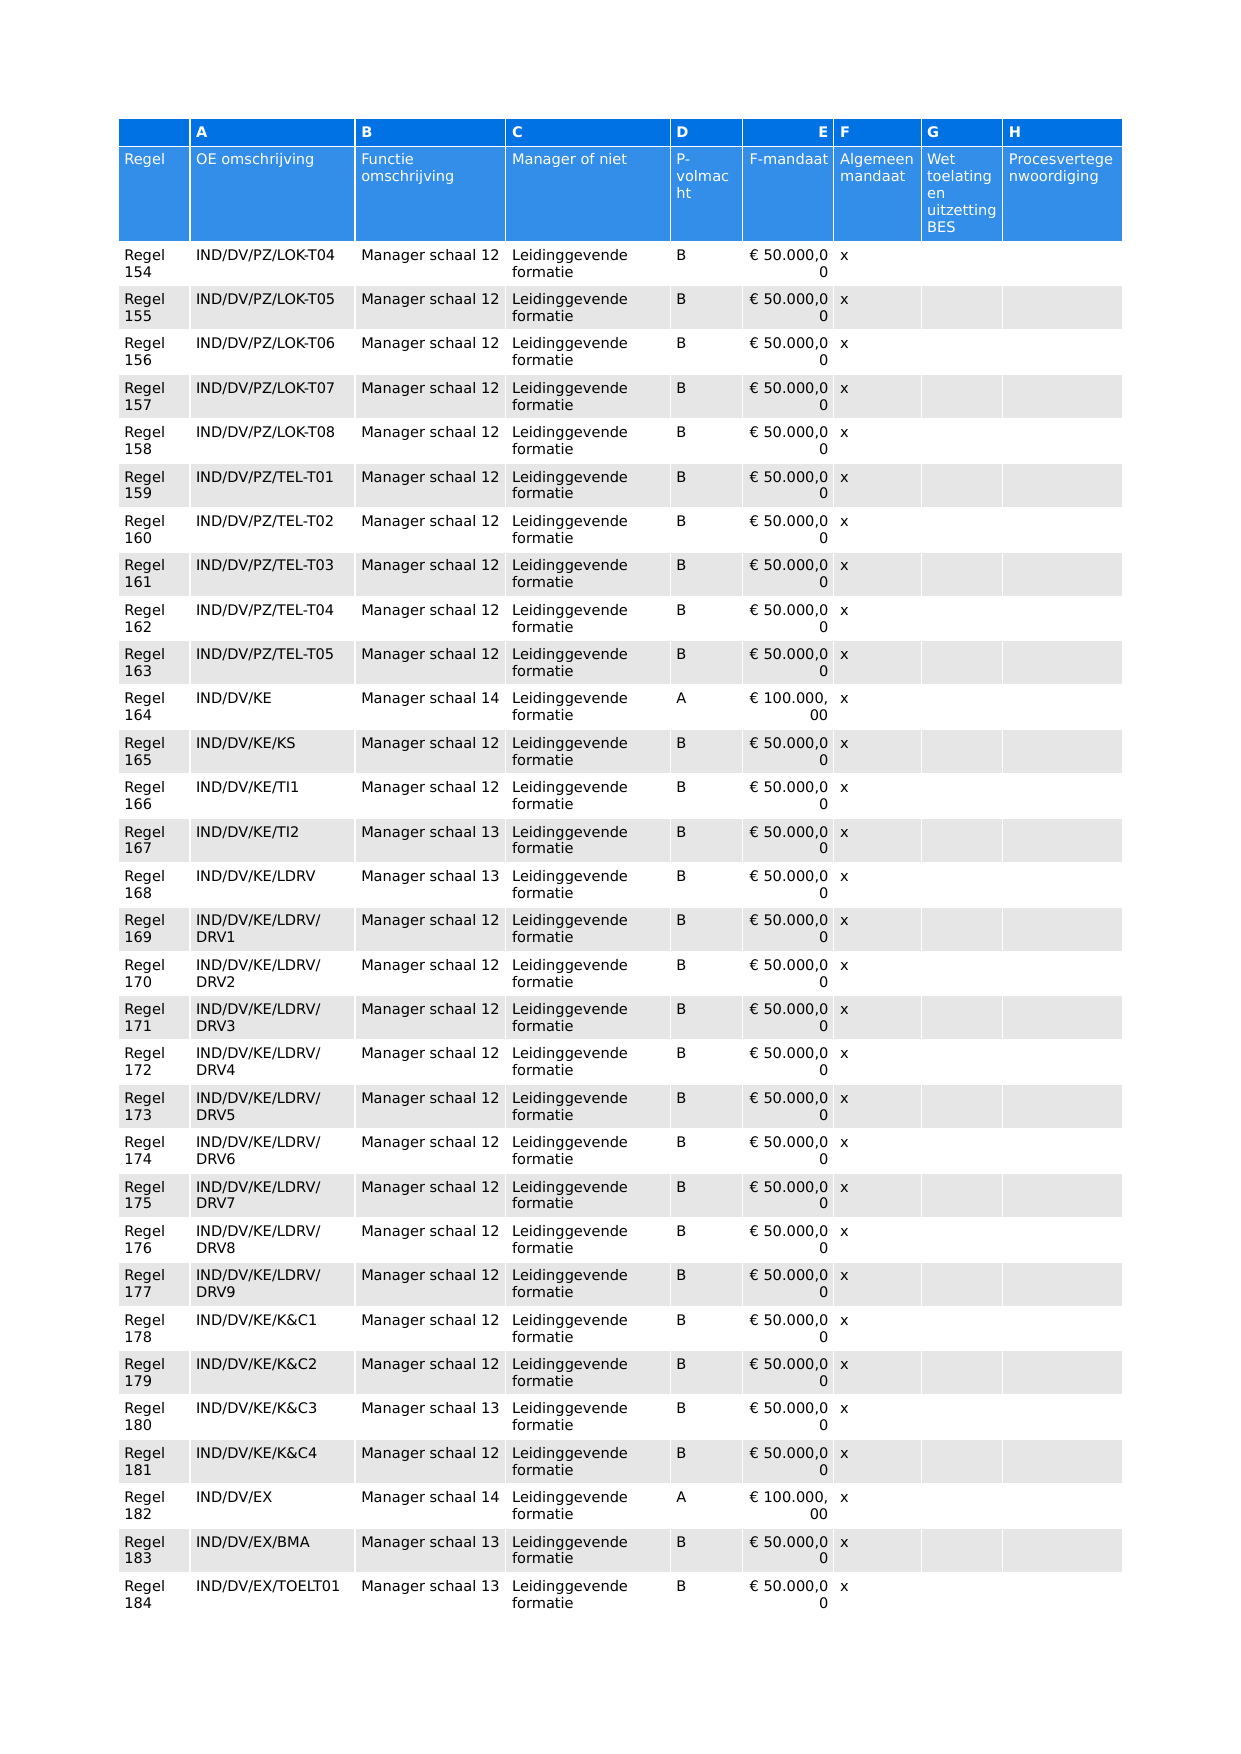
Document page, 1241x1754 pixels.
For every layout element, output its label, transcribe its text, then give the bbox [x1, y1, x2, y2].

table_cell [1003, 1085, 1122, 1128]
table_cell IND/DV/KE/LDRV/DRV6 [191, 1129, 354, 1173]
table_cell € 50.000,00 [743, 1129, 833, 1173]
table_cell € 50.000,00 [743, 863, 833, 906]
table_cell [922, 686, 1002, 729]
table_cell € 50.000,00 [743, 908, 833, 951]
table_cell [1003, 1396, 1122, 1439]
table_cell Manager schaal 12 [356, 1218, 505, 1261]
table_cell Manager schaal 14 [356, 686, 505, 729]
table_cell Regel 160 [119, 508, 189, 551]
table_cell [1003, 686, 1122, 729]
table_cell Leidinggevende formatie [506, 419, 670, 463]
table_cell x [834, 1263, 921, 1306]
table_cell Leidinggevende formatie [506, 242, 670, 285]
table_cell [1003, 464, 1122, 507]
table_cell P-volmacht [671, 147, 742, 241]
table_cell € 50.000,00 [743, 1396, 833, 1439]
table_cell [1003, 508, 1122, 551]
table_cell € 50.000,00 [743, 242, 833, 285]
table_cell IND/DV/KE/LDRV/DRV1 [191, 908, 354, 951]
table_cell Manager schaal 12 [356, 419, 505, 463]
table_cell B [671, 242, 742, 285]
table_cell IND/DV/PZ/LOK-T08 [191, 419, 354, 463]
table_cell B [671, 1263, 742, 1306]
table_cell x [834, 1529, 921, 1572]
table_cell x [834, 553, 921, 596]
table_cell x [834, 1396, 921, 1439]
table_cell IND/DV/PZ/LOK-T04 [191, 242, 354, 285]
table_cell IND/DV/KE/LDRV/DRV4 [191, 1041, 354, 1084]
table_cell OE omschrijving [191, 147, 354, 241]
table_cell IND/DV/KE/LDRV/DRV8 [191, 1218, 354, 1261]
table_cell x [834, 1573, 921, 1616]
table_cell IND/DV/PZ/LOK-T06 [191, 331, 354, 374]
table_cell [922, 1129, 1002, 1173]
table_cell [922, 286, 1002, 329]
table_cell x [834, 1307, 921, 1350]
table_cell x [834, 331, 921, 374]
table_cell Leidinggevende formatie [506, 331, 670, 374]
table_cell [1003, 1174, 1122, 1217]
table_cell Manager schaal 13 [356, 819, 505, 862]
table_header D [671, 119, 742, 146]
table_cell Regel 177 [119, 1263, 189, 1306]
table_cell Manager schaal 12 [356, 641, 505, 684]
table_cell € 50.000,00 [743, 1085, 833, 1128]
table_cell [922, 1218, 1002, 1261]
table_cell B [671, 597, 742, 640]
table_cell Algemeen mandaat [834, 147, 921, 241]
table_cell [922, 952, 1002, 995]
table_cell [1003, 553, 1122, 596]
table_cell Regel 184 [119, 1573, 189, 1616]
table_cell € 50.000,00 [743, 553, 833, 596]
table_cell Regel 162 [119, 597, 189, 640]
table_cell Leidinggevende formatie [506, 1573, 670, 1616]
table_cell € 50.000,00 [743, 464, 833, 507]
table_cell x [834, 508, 921, 551]
table_header [119, 119, 189, 146]
table_cell [922, 331, 1002, 374]
table_cell IND/DV/PZ/LOK-T07 [191, 375, 354, 418]
table_cell IND/DV/PZ/TEL-T03 [191, 553, 354, 596]
table_cell Manager schaal 13 [356, 1396, 505, 1439]
table_cell x [834, 1129, 921, 1173]
table_cell x [834, 1440, 921, 1483]
table_cell Leidinggevende formatie [506, 1396, 670, 1439]
table_cell F-mandaat [743, 147, 833, 241]
table_cell € 50.000,00 [743, 819, 833, 862]
table_cell Regel 174 [119, 1129, 189, 1173]
table_cell Manager schaal 12 [356, 1263, 505, 1306]
table_cell Leidinggevende formatie [506, 1174, 670, 1217]
table_cell Regel 154 [119, 242, 189, 285]
table_cell Regel 172 [119, 1041, 189, 1084]
table_cell IND/DV/KE/K&C3 [191, 1396, 354, 1439]
table_cell Leidinggevende formatie [506, 996, 670, 1039]
table_cell Manager schaal 13 [356, 863, 505, 906]
table_cell Manager schaal 12 [356, 286, 505, 329]
table_cell [1003, 996, 1122, 1039]
table_cell IND/DV/PZ/TEL-T05 [191, 641, 354, 684]
table_cell Manager schaal 13 [356, 1529, 505, 1572]
table_cell Leidinggevende formatie [506, 863, 670, 906]
table_header B [356, 119, 505, 146]
table_cell € 50.000,00 [743, 419, 833, 463]
table_cell € 100.000,00 [743, 686, 833, 729]
table_cell [922, 464, 1002, 507]
table_cell [922, 641, 1002, 684]
table_cell € 50.000,00 [743, 641, 833, 684]
table_cell Leidinggevende formatie [506, 1351, 670, 1394]
table_cell Manager schaal 12 [356, 1307, 505, 1350]
table_cell Regel 176 [119, 1218, 189, 1261]
table_cell € 100.000,00 [743, 1484, 833, 1528]
table_cell [922, 1573, 1002, 1616]
table_cell Regel 157 [119, 375, 189, 418]
table_cell B [671, 641, 742, 684]
table_cell B [671, 1129, 742, 1173]
table_cell Leidinggevende formatie [506, 464, 670, 507]
table_cell Manager schaal 12 [356, 996, 505, 1039]
table_cell Regel 180 [119, 1396, 189, 1439]
table_cell [922, 553, 1002, 596]
table_cell Regel 158 [119, 419, 189, 463]
table_cell [1003, 1351, 1122, 1394]
table_cell [922, 508, 1002, 551]
table_cell x [834, 1174, 921, 1217]
table_cell A [671, 686, 742, 729]
table_cell [922, 1440, 1002, 1483]
table_cell € 50.000,00 [743, 331, 833, 374]
table_cell Manager schaal 12 [356, 508, 505, 551]
table_cell x [834, 242, 921, 285]
table_cell € 50.000,00 [743, 286, 833, 329]
table_cell IND/DV/KE/TI2 [191, 819, 354, 862]
table_cell IND/DV/PZ/LOK-T05 [191, 286, 354, 329]
table_cell [922, 242, 1002, 285]
table_cell Regel 182 [119, 1484, 189, 1528]
table_cell [1003, 1041, 1122, 1084]
table_header G [922, 119, 1002, 146]
table_cell [922, 1351, 1002, 1394]
table_cell IND/DV/KE/LDRV/DRV5 [191, 1085, 354, 1128]
table_cell € 50.000,00 [743, 597, 833, 640]
table_header F [834, 119, 921, 146]
table_cell B [671, 286, 742, 329]
table_cell x [834, 1218, 921, 1261]
table_cell [922, 597, 1002, 640]
table_cell [922, 419, 1002, 463]
table_cell € 50.000,00 [743, 1351, 833, 1394]
table_cell [922, 996, 1002, 1039]
table_cell B [671, 996, 742, 1039]
table_cell [1003, 242, 1122, 285]
table_header C [506, 119, 670, 146]
table_cell [1003, 597, 1122, 640]
table_cell Leidinggevende formatie [506, 686, 670, 729]
table_cell Leidinggevende formatie [506, 1129, 670, 1173]
table_cell Manager schaal 14 [356, 1484, 505, 1528]
table_cell IND/DV/KE/LDRV/DRV2 [191, 952, 354, 995]
table_cell IND/DV/EX [191, 1484, 354, 1528]
table_cell B [671, 908, 742, 951]
table_cell [922, 1085, 1002, 1128]
table_cell IND/DV/KE/K&C1 [191, 1307, 354, 1350]
table_cell [1003, 1263, 1122, 1306]
table_cell Manager schaal 12 [356, 908, 505, 951]
table_cell € 50.000,00 [743, 1263, 833, 1306]
table_cell IND/DV/KE/TI1 [191, 774, 354, 818]
table_cell [1003, 730, 1122, 773]
table_cell x [834, 774, 921, 818]
table_cell Leidinggevende formatie [506, 1484, 670, 1528]
table_cell Regel 168 [119, 863, 189, 906]
table_cell Leidinggevende formatie [506, 774, 670, 818]
table_cell B [671, 1573, 742, 1616]
table_cell Procesvertegenwoordiging [1003, 147, 1122, 241]
table_cell [1003, 1129, 1122, 1173]
table_cell IND/DV/KE/LDRV [191, 863, 354, 906]
table_cell € 50.000,00 [743, 375, 833, 418]
table_cell Leidinggevende formatie [506, 1085, 670, 1128]
table_cell [1003, 1307, 1122, 1350]
table_cell Manager schaal 12 [356, 553, 505, 596]
table_cell Manager schaal 12 [356, 331, 505, 374]
table_cell B [671, 863, 742, 906]
table_cell [922, 1174, 1002, 1217]
table_cell Regel 181 [119, 1440, 189, 1483]
table_cell € 50.000,00 [743, 508, 833, 551]
table_cell Manager schaal 12 [356, 597, 505, 640]
table_cell Leidinggevende formatie [506, 1263, 670, 1306]
table_header E [743, 119, 833, 146]
table_cell [1003, 1440, 1122, 1483]
table_cell [922, 863, 1002, 906]
table_cell B [671, 1085, 742, 1128]
table_cell [1003, 375, 1122, 418]
table_cell Regel 163 [119, 641, 189, 684]
table_cell x [834, 952, 921, 995]
table_header A [191, 119, 354, 146]
table_cell Leidinggevende formatie [506, 375, 670, 418]
table_cell Regel [119, 147, 189, 241]
table_cell Regel 171 [119, 996, 189, 1039]
table_cell IND/DV/KE/K&C2 [191, 1351, 354, 1394]
table_cell x [834, 597, 921, 640]
table_cell IND/DV/KE/KS [191, 730, 354, 773]
table_cell Regel 166 [119, 774, 189, 818]
table_cell Leidinggevende formatie [506, 1041, 670, 1084]
table_cell Regel 178 [119, 1307, 189, 1350]
table_cell [1003, 1218, 1122, 1261]
table_cell Manager schaal 12 [356, 242, 505, 285]
table_cell € 50.000,00 [743, 952, 833, 995]
table_cell Leidinggevende formatie [506, 1529, 670, 1572]
table_cell [1003, 1529, 1122, 1572]
table_cell € 50.000,00 [743, 1041, 833, 1084]
table_cell IND/DV/KE [191, 686, 354, 729]
table_cell € 50.000,00 [743, 1174, 833, 1217]
table_cell [1003, 1484, 1122, 1528]
table_cell Functie omschrijving [356, 147, 505, 241]
table_cell B [671, 730, 742, 773]
table_cell Manager schaal 12 [356, 1351, 505, 1394]
table_cell Leidinggevende formatie [506, 1440, 670, 1483]
table_cell x [834, 286, 921, 329]
table_cell Manager schaal 12 [356, 1129, 505, 1173]
table_cell B [671, 1218, 742, 1261]
table_cell B [671, 1396, 742, 1439]
table_cell [1003, 641, 1122, 684]
table_cell Manager schaal 13 [356, 1573, 505, 1616]
table_cell B [671, 1529, 742, 1572]
table_cell Leidinggevende formatie [506, 952, 670, 995]
table_cell Regel 169 [119, 908, 189, 951]
table_cell B [671, 1174, 742, 1217]
table_cell Manager schaal 12 [356, 1174, 505, 1217]
table_cell [1003, 419, 1122, 463]
table_cell [922, 1263, 1002, 1306]
table_cell [922, 1307, 1002, 1350]
table_cell x [834, 730, 921, 773]
table_cell Regel 173 [119, 1085, 189, 1128]
table_cell IND/DV/EX/TOELT01 [191, 1573, 354, 1616]
table_cell x [834, 464, 921, 507]
table_cell Manager schaal 12 [356, 1041, 505, 1084]
table_cell Wet toelating en uitzetting BES [922, 147, 1002, 241]
table_cell Leidinggevende formatie [506, 1218, 670, 1261]
table_cell IND/DV/KE/K&C4 [191, 1440, 354, 1483]
table_cell Manager schaal 12 [356, 375, 505, 418]
table_cell Manager schaal 12 [356, 464, 505, 507]
table_cell € 50.000,00 [743, 1440, 833, 1483]
table_header H [1003, 119, 1122, 146]
table_cell [1003, 774, 1122, 818]
table_cell [922, 375, 1002, 418]
table_cell Leidinggevende formatie [506, 1307, 670, 1350]
table_cell Regel 175 [119, 1174, 189, 1217]
table_cell [922, 1529, 1002, 1572]
table_cell B [671, 508, 742, 551]
table_cell IND/DV/KE/LDRV/DRV7 [191, 1174, 354, 1217]
table_cell Manager schaal 12 [356, 774, 505, 818]
table_cell Leidinggevende formatie [506, 641, 670, 684]
table_cell Regel 179 [119, 1351, 189, 1394]
table_cell Regel 159 [119, 464, 189, 507]
table_cell € 50.000,00 [743, 1307, 833, 1350]
table_cell B [671, 774, 742, 818]
table_cell B [671, 1307, 742, 1350]
table_cell [1003, 908, 1122, 951]
table_cell x [834, 686, 921, 729]
table_cell € 50.000,00 [743, 1573, 833, 1616]
table_cell € 50.000,00 [743, 730, 833, 773]
table_cell x [834, 1484, 921, 1528]
table_cell [922, 819, 1002, 862]
table_cell B [671, 952, 742, 995]
table_cell B [671, 331, 742, 374]
table_cell Manager schaal 12 [356, 952, 505, 995]
table_cell Manager schaal 12 [356, 730, 505, 773]
table_cell Regel 167 [119, 819, 189, 862]
table_cell Leidinggevende formatie [506, 730, 670, 773]
table_cell x [834, 996, 921, 1039]
table_cell [922, 1041, 1002, 1084]
table_cell B [671, 464, 742, 507]
table_cell [1003, 286, 1122, 329]
table_cell x [834, 819, 921, 862]
table_cell Leidinggevende formatie [506, 597, 670, 640]
table_cell IND/DV/PZ/TEL-T01 [191, 464, 354, 507]
table_cell B [671, 819, 742, 862]
table_cell [922, 1396, 1002, 1439]
table_cell B [671, 1041, 742, 1084]
table_cell [922, 774, 1002, 818]
table_cell Manager of niet [506, 147, 670, 241]
table_cell IND/DV/KE/LDRV/DRV3 [191, 996, 354, 1039]
table_cell € 50.000,00 [743, 996, 833, 1039]
table_cell x [834, 1085, 921, 1128]
table_cell Regel 165 [119, 730, 189, 773]
table_cell Regel 156 [119, 331, 189, 374]
table_cell x [834, 863, 921, 906]
table_cell Leidinggevende formatie [506, 553, 670, 596]
table_cell [1003, 1573, 1122, 1616]
table_cell IND/DV/EX/BMA [191, 1529, 354, 1572]
table_cell x [834, 1041, 921, 1084]
table_cell Regel 170 [119, 952, 189, 995]
table_cell IND/DV/KE/LDRV/DRV9 [191, 1263, 354, 1306]
table_cell Manager schaal 12 [356, 1085, 505, 1128]
table_cell Leidinggevende formatie [506, 286, 670, 329]
table_cell B [671, 1440, 742, 1483]
table_cell € 50.000,00 [743, 1529, 833, 1572]
table_cell A [671, 1484, 742, 1528]
table_cell [1003, 331, 1122, 374]
table_cell IND/DV/PZ/TEL-T04 [191, 597, 354, 640]
table_cell [1003, 863, 1122, 906]
table_cell [1003, 819, 1122, 862]
table_cell Manager schaal 12 [356, 1440, 505, 1483]
table_cell [922, 908, 1002, 951]
table_cell Regel 161 [119, 553, 189, 596]
table_cell Regel 183 [119, 1529, 189, 1572]
table_cell B [671, 375, 742, 418]
table_cell x [834, 419, 921, 463]
table_cell [922, 1484, 1002, 1528]
table_cell [922, 730, 1002, 773]
table_cell B [671, 1351, 742, 1394]
table_cell Regel 155 [119, 286, 189, 329]
table_cell Leidinggevende formatie [506, 908, 670, 951]
table_cell € 50.000,00 [743, 774, 833, 818]
table_cell [1003, 952, 1122, 995]
table_cell x [834, 375, 921, 418]
table_cell Regel 164 [119, 686, 189, 729]
table_cell IND/DV/PZ/TEL-T02 [191, 508, 354, 551]
table_cell x [834, 1351, 921, 1394]
table_cell x [834, 641, 921, 684]
table_cell Leidinggevende formatie [506, 819, 670, 862]
table_cell Leidinggevende formatie [506, 508, 670, 551]
table_cell x [834, 908, 921, 951]
table_cell B [671, 553, 742, 596]
table_cell B [671, 419, 742, 463]
table_cell € 50.000,00 [743, 1218, 833, 1261]
